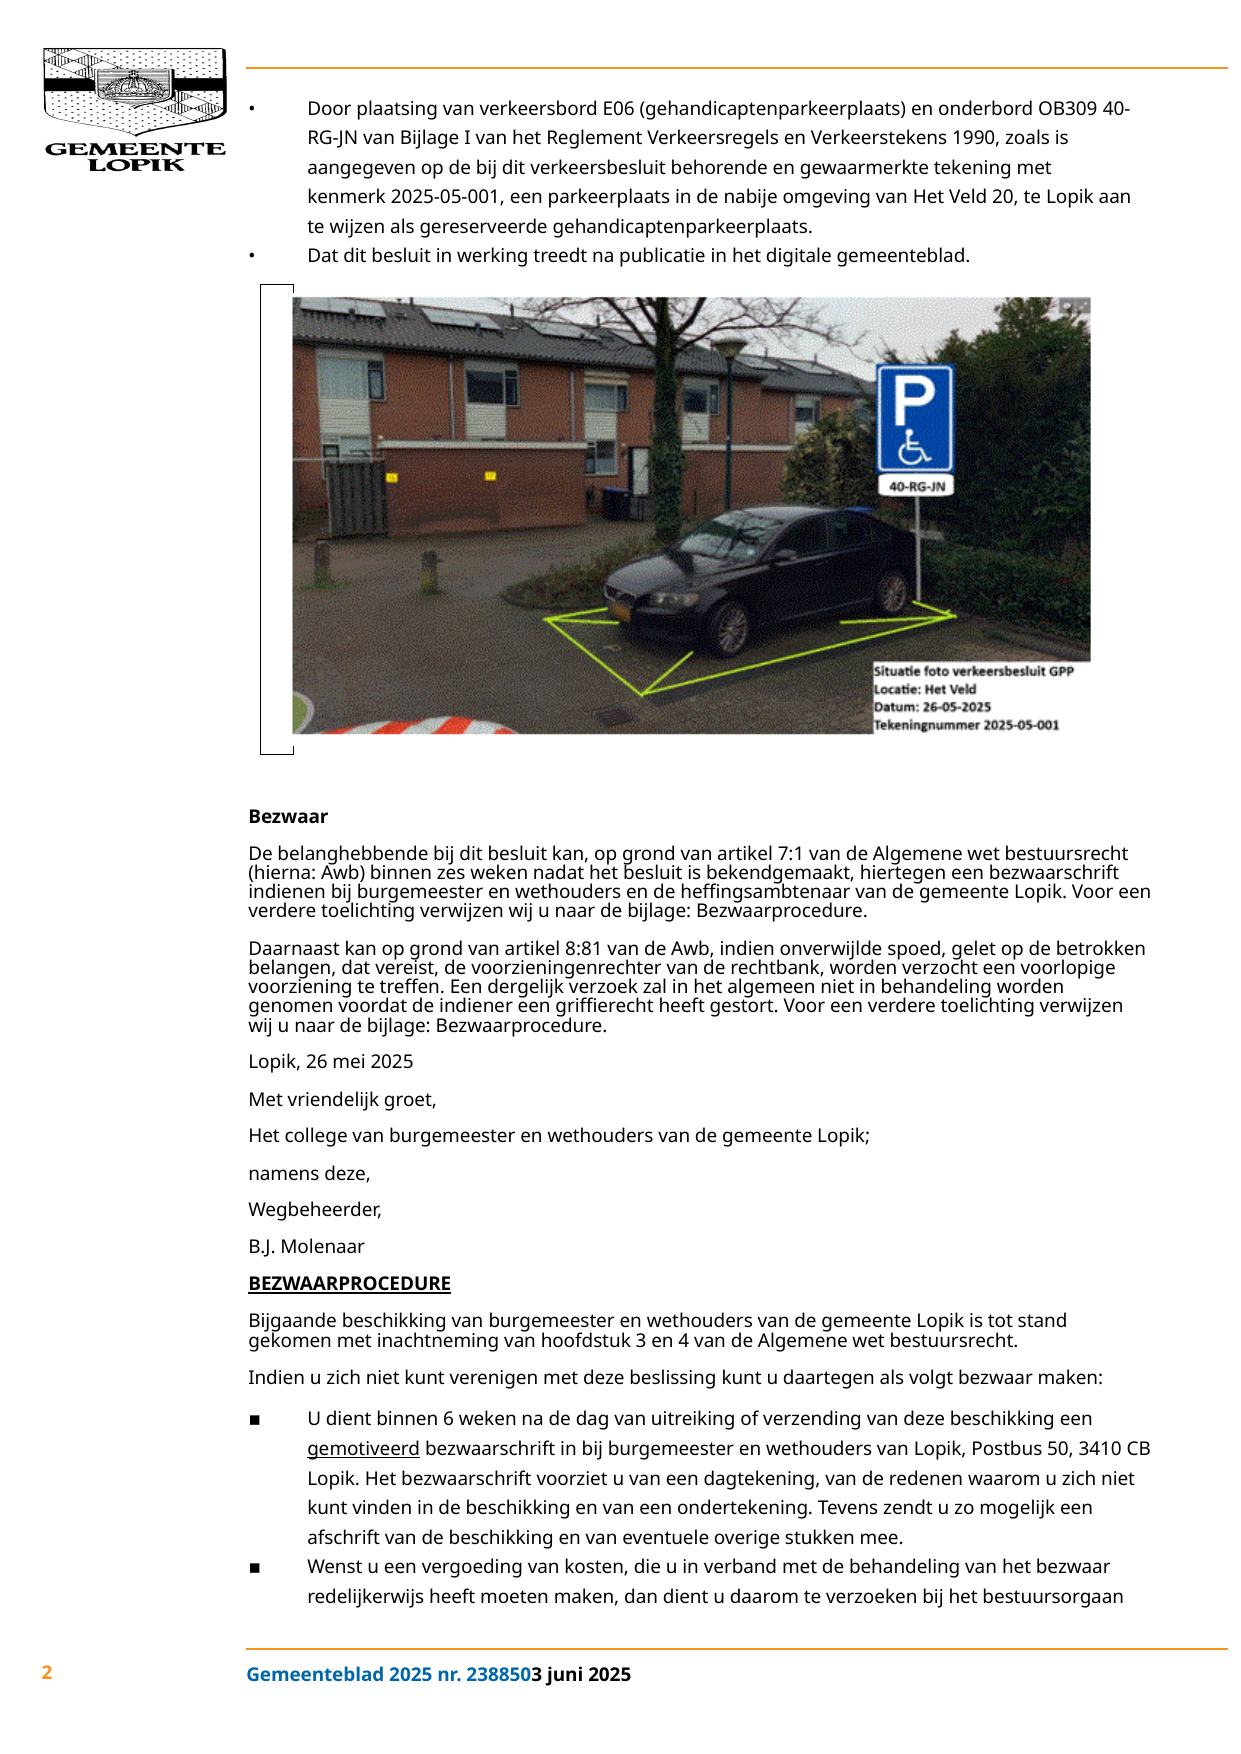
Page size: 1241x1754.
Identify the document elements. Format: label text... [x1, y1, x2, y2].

text Daarnaast kan op grond van artikel 8:81 van de Awb, indien onverwijlde spoed, gelet op de betrokken belangen, dat vereist, de voorzieningenrechter van de rechtbank, worden verzocht een voorlopige voorziening te treffen. Een dergelijk verzoek zal in het algemeen niet in behandeling worden genomen voordat de indiener een griffierecht heeft gestort. Voor een verdere toelichting verwijzen wij u naar de bijlage: Bezwaarprocedure. [248, 939, 1152, 1036]
text BEZWAARPROCEDURE [248, 1275, 1152, 1295]
text Indien u zich niet kunt verenigen met deze beslissing kunt u daartegen als volgt bezwaar maken: [248, 1369, 1152, 1388]
list Dat dit besluit in werking treedt na publicatie in het digitale gemeenteblad. [248, 243, 1152, 268]
text B.J. Molenaar [248, 1238, 1152, 1258]
picture [41, 47, 231, 172]
text Lopik, 26 mei 2025 [248, 1053, 1152, 1073]
text Bijgaande beschikking van burgemeester en wethouders van de gemeente Lopik is tot stand gekomen met inachtneming van hoofdstuk 3 en 4 van de Algemene wet bestuursrecht. [248, 1312, 1152, 1351]
list Wenst u een vergoeding van kosten, die u in verband met de behandeling van het bezwaar redelijkerwijs heeft moeten maken, dan dient u daarom te verzoeken bij het bestuursorgaan [248, 1553, 1152, 1609]
text Het college van burgemeester en wethouders van de gemeente Lopik; [248, 1127, 1152, 1147]
list Door plaatsing van verkeersbord E06 (gehandicaptenparkeerplaats) en onderbord OB309 40-RG-JN van Bijlage I van het Reglement Verkeersregels en Verkeerstekens 1990, zoals is aangegeven op de bij dit verkeersbesluit behorende en gewaarmerkte tekening met kenmerk 2025-05-001, een parkeerplaats in de nabije omgeving van Het Veld 20, te Lopik aan te wijzen als gereserveerde gehandicaptenparkeerplaats. [248, 95, 1152, 239]
list U dient binnen 6 weken na de dag van uitreiking of verzending van deze beschikking een gemotiveerd bezwaarschrift in bij burgemeester en wethouders van Lopik, Postbus 50, 3410 CB Lopik. Het bezwaarschrift voorziet u van een dagtekening, van de redenen waarom u zich niet kunt vinden in de beschikking en van een ondertekening. Tevens zendt u zo mogelijk een afschrift van de beschikking en van eventuele overige stukken mee. [248, 1406, 1152, 1550]
text Bezwaar [248, 808, 1152, 827]
text Wegbeheerder, [248, 1201, 1152, 1221]
picture [268, 293, 1155, 746]
text De belanghebbende bij dit besluit kan, op grond van artikel 7:1 van de Algemene wet bestuursrecht (hierna: Awb) binnen zes weken nadat het besluit is bekendgemaakt, hiertegen een bezwaarschrift indienen bij burgemeester en wethouders en de heffingsambtenaar van de gemeente Lopik. Voor een verdere toelichting verwijzen wij u naar de bijlage: Bezwaarprocedure. [248, 845, 1152, 922]
text namens deze, [248, 1164, 1152, 1184]
text Met vriendelijk groet, [248, 1091, 1152, 1110]
